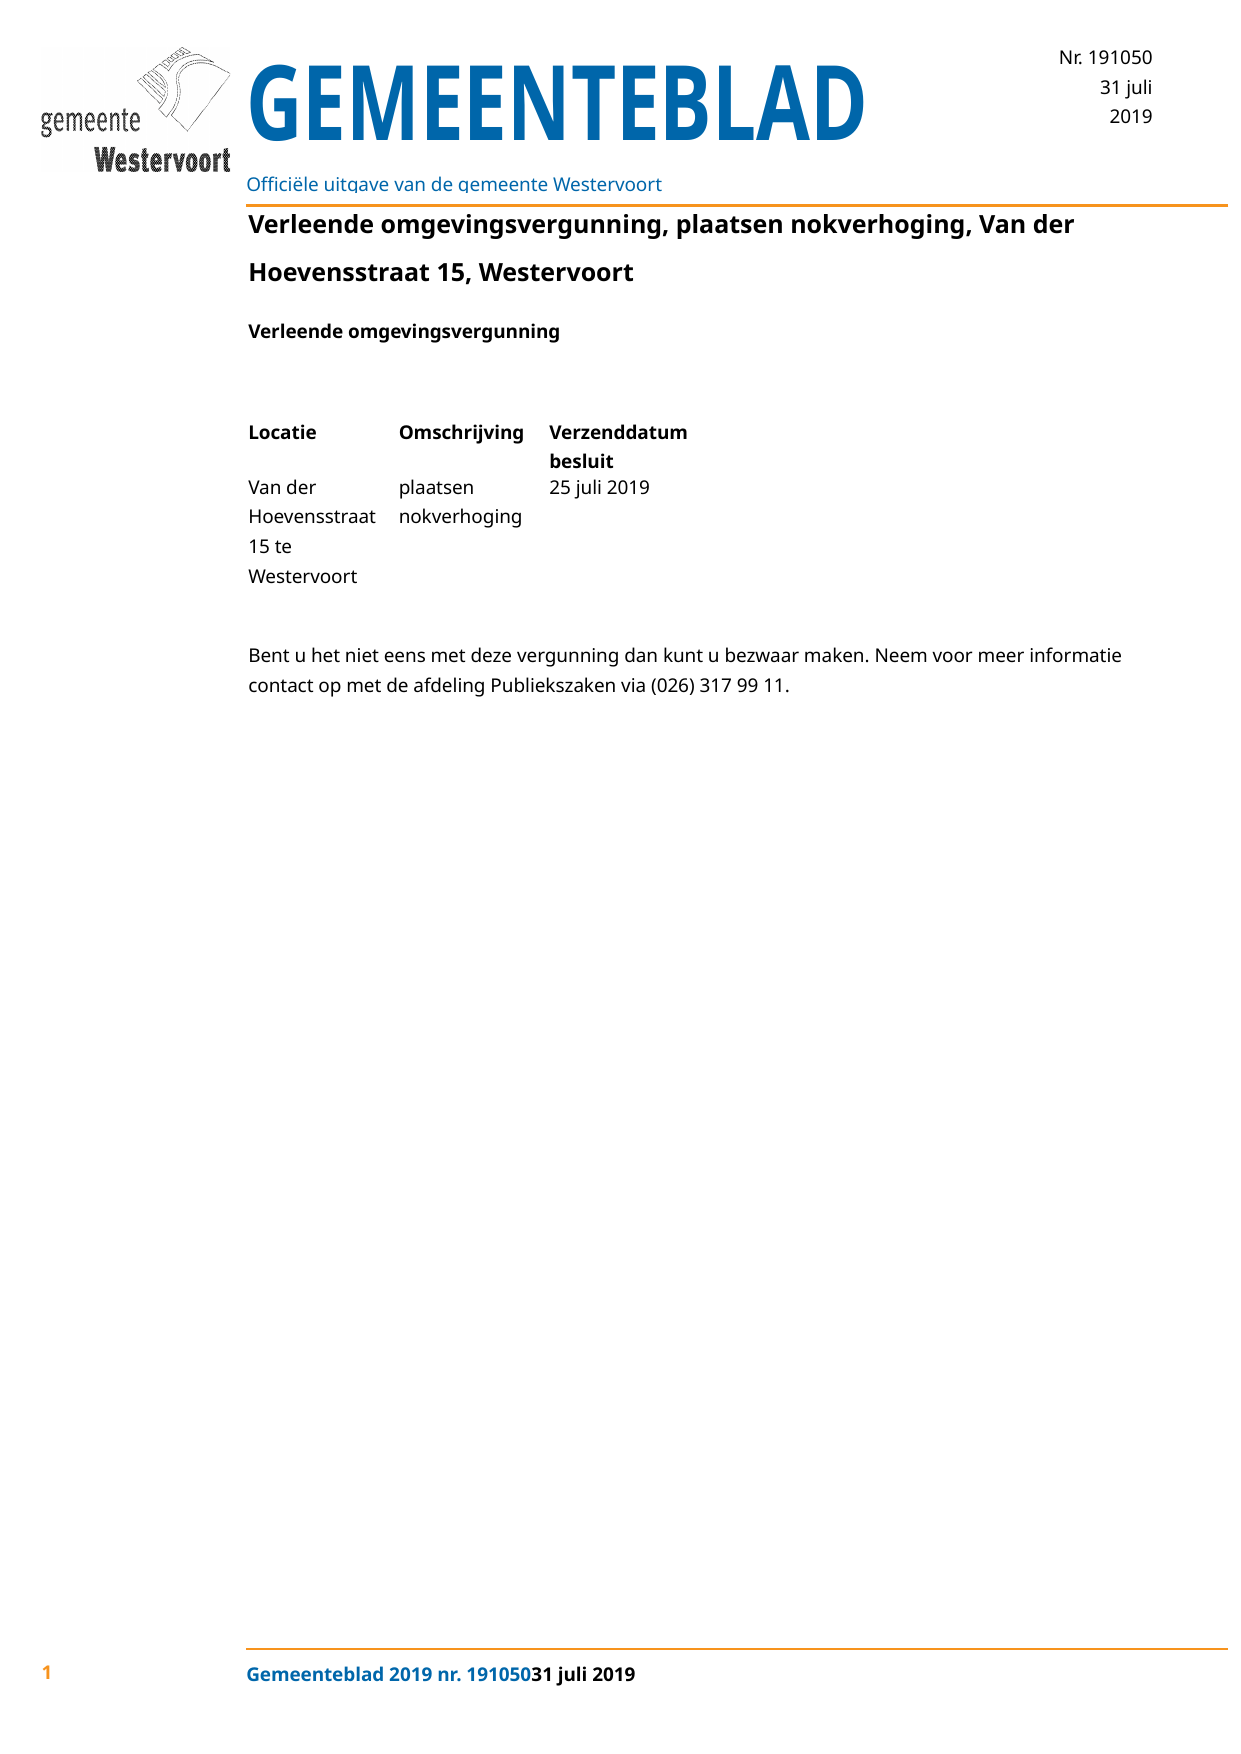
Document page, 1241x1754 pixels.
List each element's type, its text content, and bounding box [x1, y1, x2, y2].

table_header Locatie [248, 419, 398, 474]
text Bent u het niet eens met deze vergunning dan kunt u bezwaar maken. Neem voor meer informatie contact op met de afdeling Publiekszaken via (026) 317 99 11. [248, 642, 1152, 698]
table_cell 25 juli 2019 [549, 474, 700, 589]
picture [41, 47, 231, 172]
table_cell plaatsen nokverhoging [399, 474, 549, 589]
text Verleende omgevingsvergunning, plaatsen nokverhoging, Van der Hoevensstraat 15, Westervoort [248, 207, 1152, 288]
table_header Omschrijving [399, 419, 549, 474]
table_cell Van der Hoevensstraat 15 te Westervoort [248, 474, 398, 589]
table_header Verzenddatum besluit [549, 419, 700, 474]
text Verleende omgevingsvergunning [248, 318, 1152, 344]
